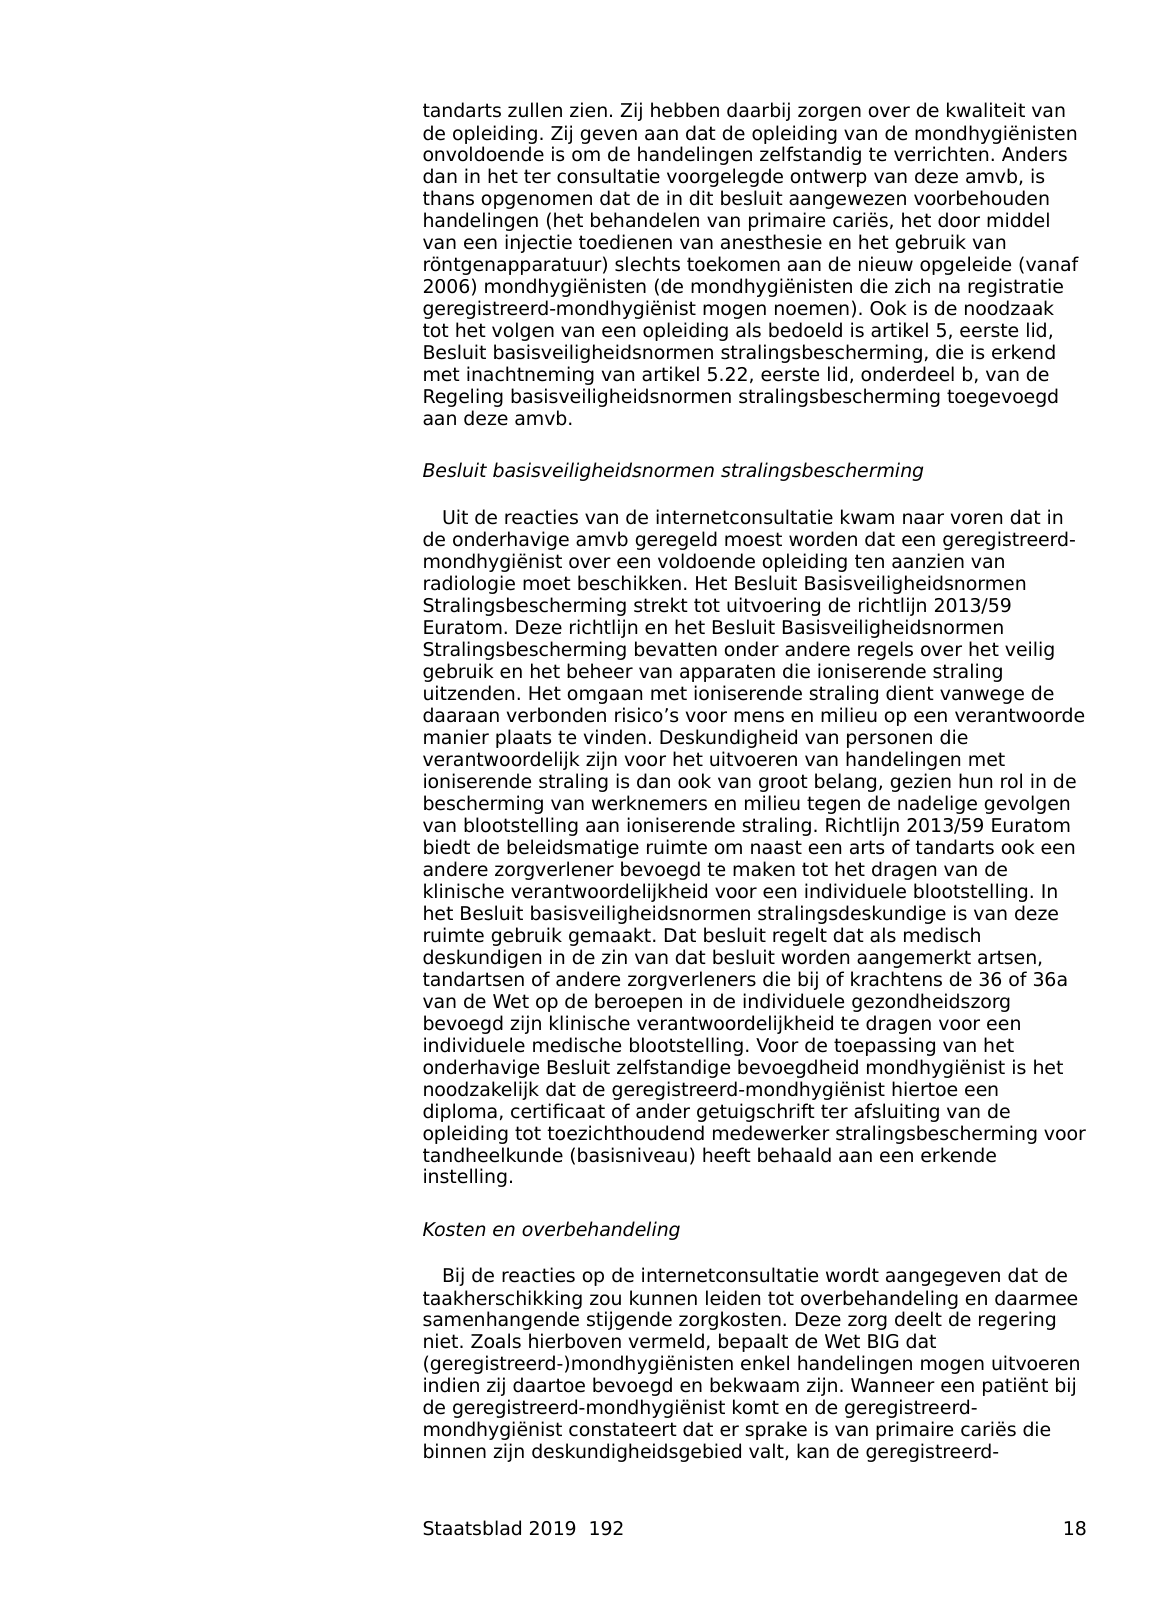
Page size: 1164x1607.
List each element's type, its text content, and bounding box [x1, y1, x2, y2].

text tandarts zullen zien. Zij hebben daarbij zorgen over de kwaliteit van de opleiding. Zij geven aan dat de opleiding van de mondhygiënisten onvoldoende is om de handelingen zelfstandig te verrichten. Anders dan in het ter consultatie voorgelegde ontwerp van deze amvb, is thans opgenomen dat de in dit besluit aangewezen voorbehouden handelingen (het behandelen van primaire cariës, het door middel van een injectie toedienen van anesthesie en het gebruik van röntgenapparatuur) slechts toekomen aan de nieuw opgeleide (vanaf 2006) mondhygiënisten (de mondhygiënisten die zich na registratie geregistreerd-mondhygiënist mogen noemen). Ook is de noodzaak tot het volgen van een opleiding als bedoeld is artikel 5, eerste lid, Besluit basisveiligheidsnormen stralingsbescherming, die is erkend met inachtneming van artikel 5.22, eerste lid, onderdeel b, van de Regeling basisveiligheidsnormen stralingsbescherming toegevoegd aan deze amvb. [422, 100, 1087, 430]
text Uit de reacties van de internetconsultatie kwam naar voren dat in de onderhavige amvb geregeld moest worden dat een geregistreerd-mondhygiënist over een voldoende opleiding ten aanzien van radiologie moet beschikken. Het Besluit Basisveiligheidsnormen Stralingsbescherming strekt tot uitvoering de richtlijn 2013/59 Euratom. Deze richtlijn en het Besluit Basisveiligheidsnormen Stralingsbescherming bevatten onder andere regels over het veilig gebruik en het beheer van apparaten die ioniserende straling uitzenden. Het omgaan met ioniserende straling dient vanwege de daaraan verbonden risico’s voor mens en milieu op een verantwoorde manier plaats te vinden. Deskundigheid van personen die verantwoordelijk zijn voor het uitvoeren van handelingen met ioniserende straling is dan ook van groot belang, gezien hun rol in de bescherming van werknemers en milieu tegen de nadelige gevolgen van blootstelling aan ioniserende straling. Richtlijn 2013/59 Euratom biedt de beleidsmatige ruimte om naast een arts of tandarts ook een andere zorgverlener bevoegd te maken tot het dragen van de klinische verantwoordelijkheid voor een individuele blootstelling. In het Besluit basisveiligheidsnormen stralingsdeskundige is van deze ruimte gebruik gemaakt. Dat besluit regelt dat als medisch deskundigen in de zin van dat besluit worden aangemerkt artsen, tandartsen of andere zorgverleners die bij of krachtens de 36 of 36a van de Wet op de beroepen in de individuele gezondheidszorg bevoegd zijn klinische verantwoordelijkheid te dragen voor een individuele medische blootstelling. Voor de toepassing van het onderhavige Besluit zelfstandige bevoegdheid mondhygiënist is het noodzakelijk dat de geregistreerd-mondhygiënist hiertoe een diploma, certificaat of ander getuigschrift ter afsluiting van de opleiding tot toezichthoudend medewerker stralingsbescherming voor tandheelkunde (basisniveau) heeft behaald aan een erkende instelling. [422, 507, 1087, 1188]
subtitle Besluit basisveiligheidsnormen stralingsbescherming [422, 460, 1087, 482]
subtitle Kosten en overbehandeling [422, 1218, 1087, 1240]
text Bij de reacties op de internetconsultatie wordt aangegeven dat de taakherschikking zou kunnen leiden tot overbehandeling en daarmee samenhangende stijgende zorgkosten. Deze zorg deelt de regering niet. Zoals hierboven vermeld, bepaalt de Wet BIG dat (geregistreerd-)mondhygiënisten enkel handelingen mogen uitvoeren indien zij daartoe bevoegd en bekwaam zijn. Wanneer een patiënt bij de geregistreerd-mondhygiënist komt en de geregistreerd-mondhygiënist constateert dat er sprake is van primaire cariës die binnen zijn deskundigheidsgebied valt, kan de geregistreerd- [422, 1265, 1087, 1463]
